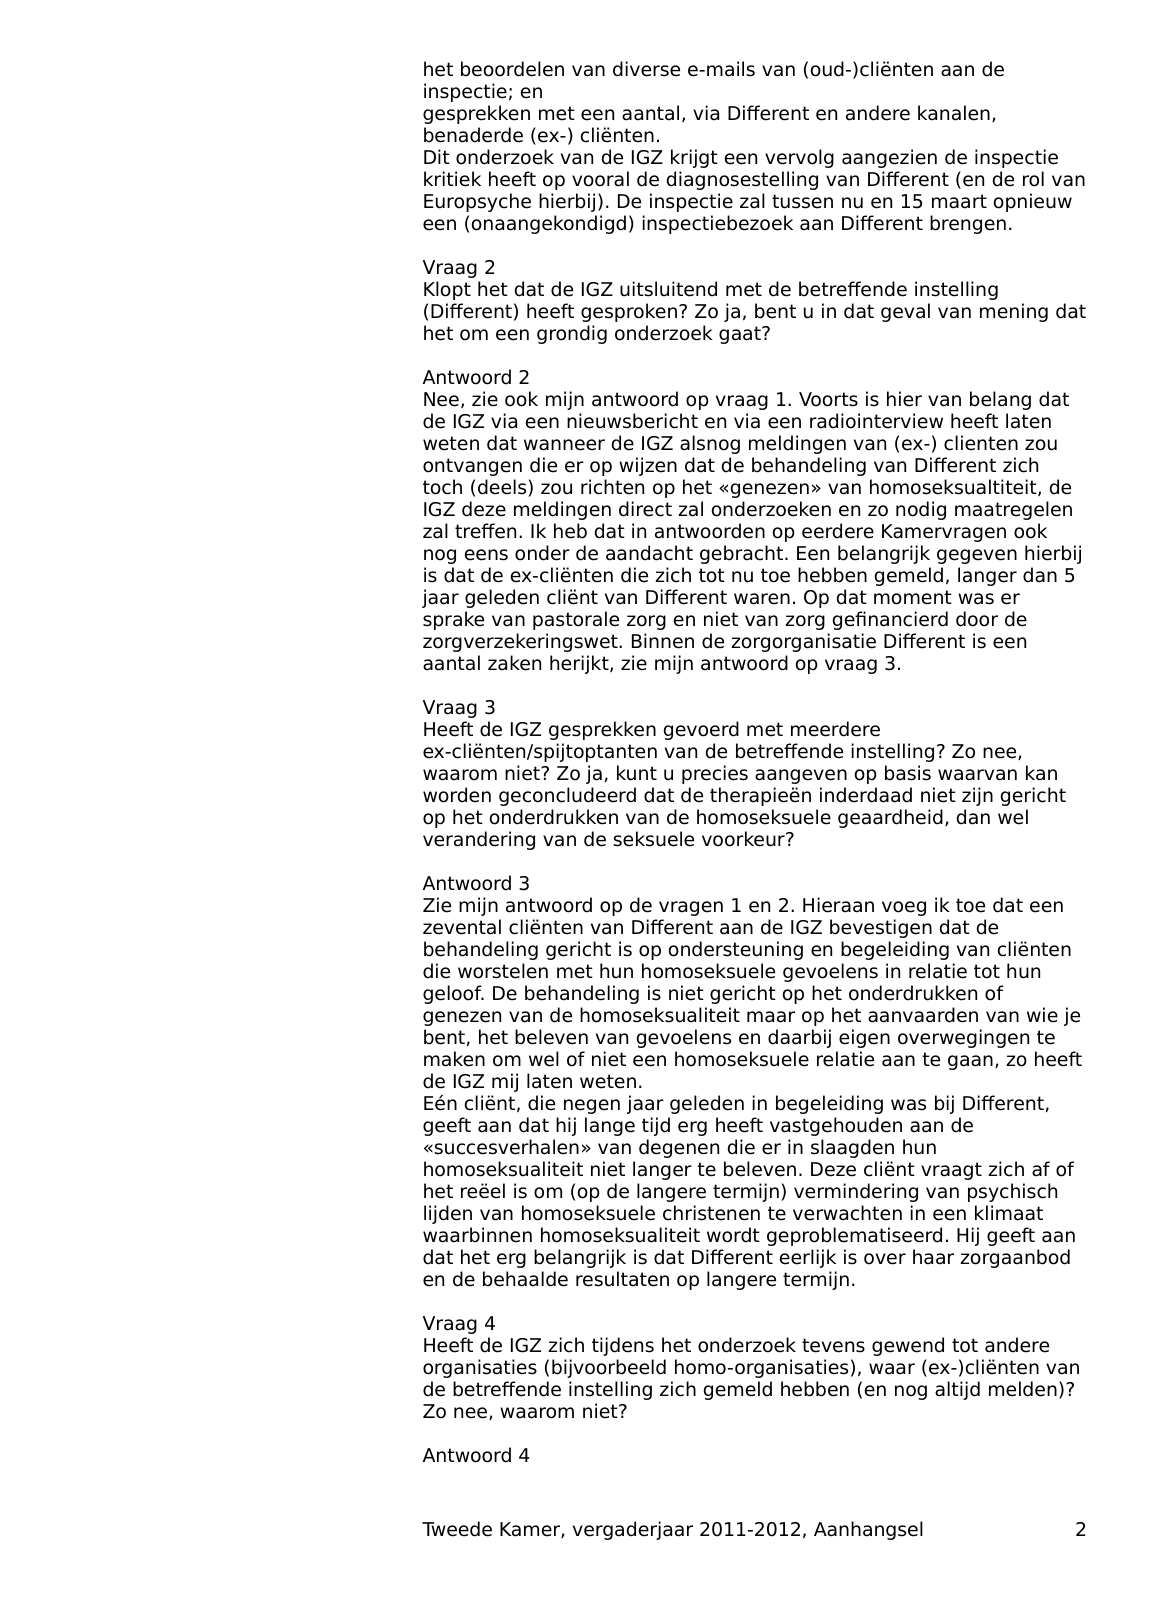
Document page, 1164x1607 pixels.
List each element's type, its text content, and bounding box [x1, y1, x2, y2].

text Eén cliënt, die negen jaar geleden in begeleiding was bij Different, geeft aan dat hij lange tijd erg heeft vastgehouden aan de «succesverhalen» van degenen die er in slaagden hun homoseksualiteit niet langer te beleven. Deze cliënt vraagt zich af of het reëel is om (op de langere termijn) vermindering van psychisch lijden van homoseksuele christenen te verwachten in een klimaat waarbinnen homoseksualiteit wordt geproblematiseerd. Hij geeft aan dat het erg belangrijk is dat Different eerlijk is over haar zorgaanbod en de behaalde resultaten op langere termijn. [422, 1093, 1087, 1291]
text Klopt het dat de IGZ uitsluitend met de betreffende instelling (Different) heeft gesproken? Zo ja, bent u in dat geval van mening dat het om een grondig onderzoek gaat? [422, 279, 1087, 345]
text Vraag 4 [422, 1313, 1087, 1335]
text Zie mijn antwoord op de vragen 1 en 2. Hieraan voeg ik toe dat een zevental cliënten van Different aan de IGZ bevestigen dat de behandeling gericht is op ondersteuning en begeleiding van cliënten die worstelen met hun homoseksuele gevoelens in relatie tot hun geloof. De behandeling is niet gericht op het onderdrukken of genezen van de homoseksualiteit maar op het aanvaarden van wie je bent, het beleven van gevoelens en daarbij eigen overwegingen te maken om wel of niet een homoseksuele relatie aan te gaan, zo heeft de IGZ mij laten weten. [422, 895, 1087, 1093]
text Vraag 2 [422, 257, 1087, 279]
text Heeft de IGZ gesprekken gevoerd met meerdere ex-cliënten/spijtoptanten van de betreffende instelling? Zo nee, waarom niet? Zo ja, kunt u precies aangeven op basis waarvan kan worden geconcludeerd dat de therapieën inderdaad niet zijn gericht op het onderdrukken van de homoseksuele geaardheid, dan wel verandering van de seksuele voorkeur? [422, 719, 1087, 851]
text Dit onderzoek van de IGZ krijgt een vervolg aangezien de inspectie kritiek heeft op vooral de diagnosestelling van Different (en de rol van Europsyche hierbij). De inspectie zal tussen nu en 15 maart opnieuw een (onaangekondigd) inspectiebezoek aan Different brengen. [422, 147, 1087, 235]
text Antwoord 2 [422, 367, 1087, 389]
text Vraag 3 [422, 697, 1087, 719]
text gesprekken met een aantal, via Different en andere kanalen, benaderde (ex-) cliënten. [422, 103, 1087, 147]
text Antwoord 4 [422, 1445, 1087, 1467]
text Nee, zie ook mijn antwoord op vraag 1. Voorts is hier van belang dat de IGZ via een nieuwsbericht en via een radiointerview heeft laten weten dat wanneer de IGZ alsnog meldingen van (ex-) clienten zou ontvangen die er op wijzen dat de behandeling van Different zich toch (deels) zou richten op het «genezen» van homoseksualtiteit, de IGZ deze meldingen direct zal onderzoeken en zo nodig maatregelen zal treffen. Ik heb dat in antwoorden op eerdere Kamervragen ook nog eens onder de aandacht gebracht. Een belangrijk gegeven hierbij is dat de ex-cliënten die zich tot nu toe hebben gemeld, langer dan 5 jaar geleden cliënt van Different waren. Op dat moment was er sprake van pastorale zorg en niet van zorg gefinancierd door de zorgverzekeringswet. Binnen de zorgorganisatie Different is een aantal zaken herijkt, zie mijn antwoord op vraag 3. [422, 389, 1087, 675]
text Heeft de IGZ zich tijdens het onderzoek tevens gewend tot andere organisaties (bijvoorbeeld homo-organisaties), waar (ex-)cliënten van de betreffende instelling zich gemeld hebben (en nog altijd melden)? Zo nee, waarom niet? [422, 1335, 1087, 1423]
text Antwoord 3 [422, 873, 1087, 895]
text het beoordelen van diverse e-mails van (oud-)cliënten aan de inspectie; en [422, 59, 1087, 103]
